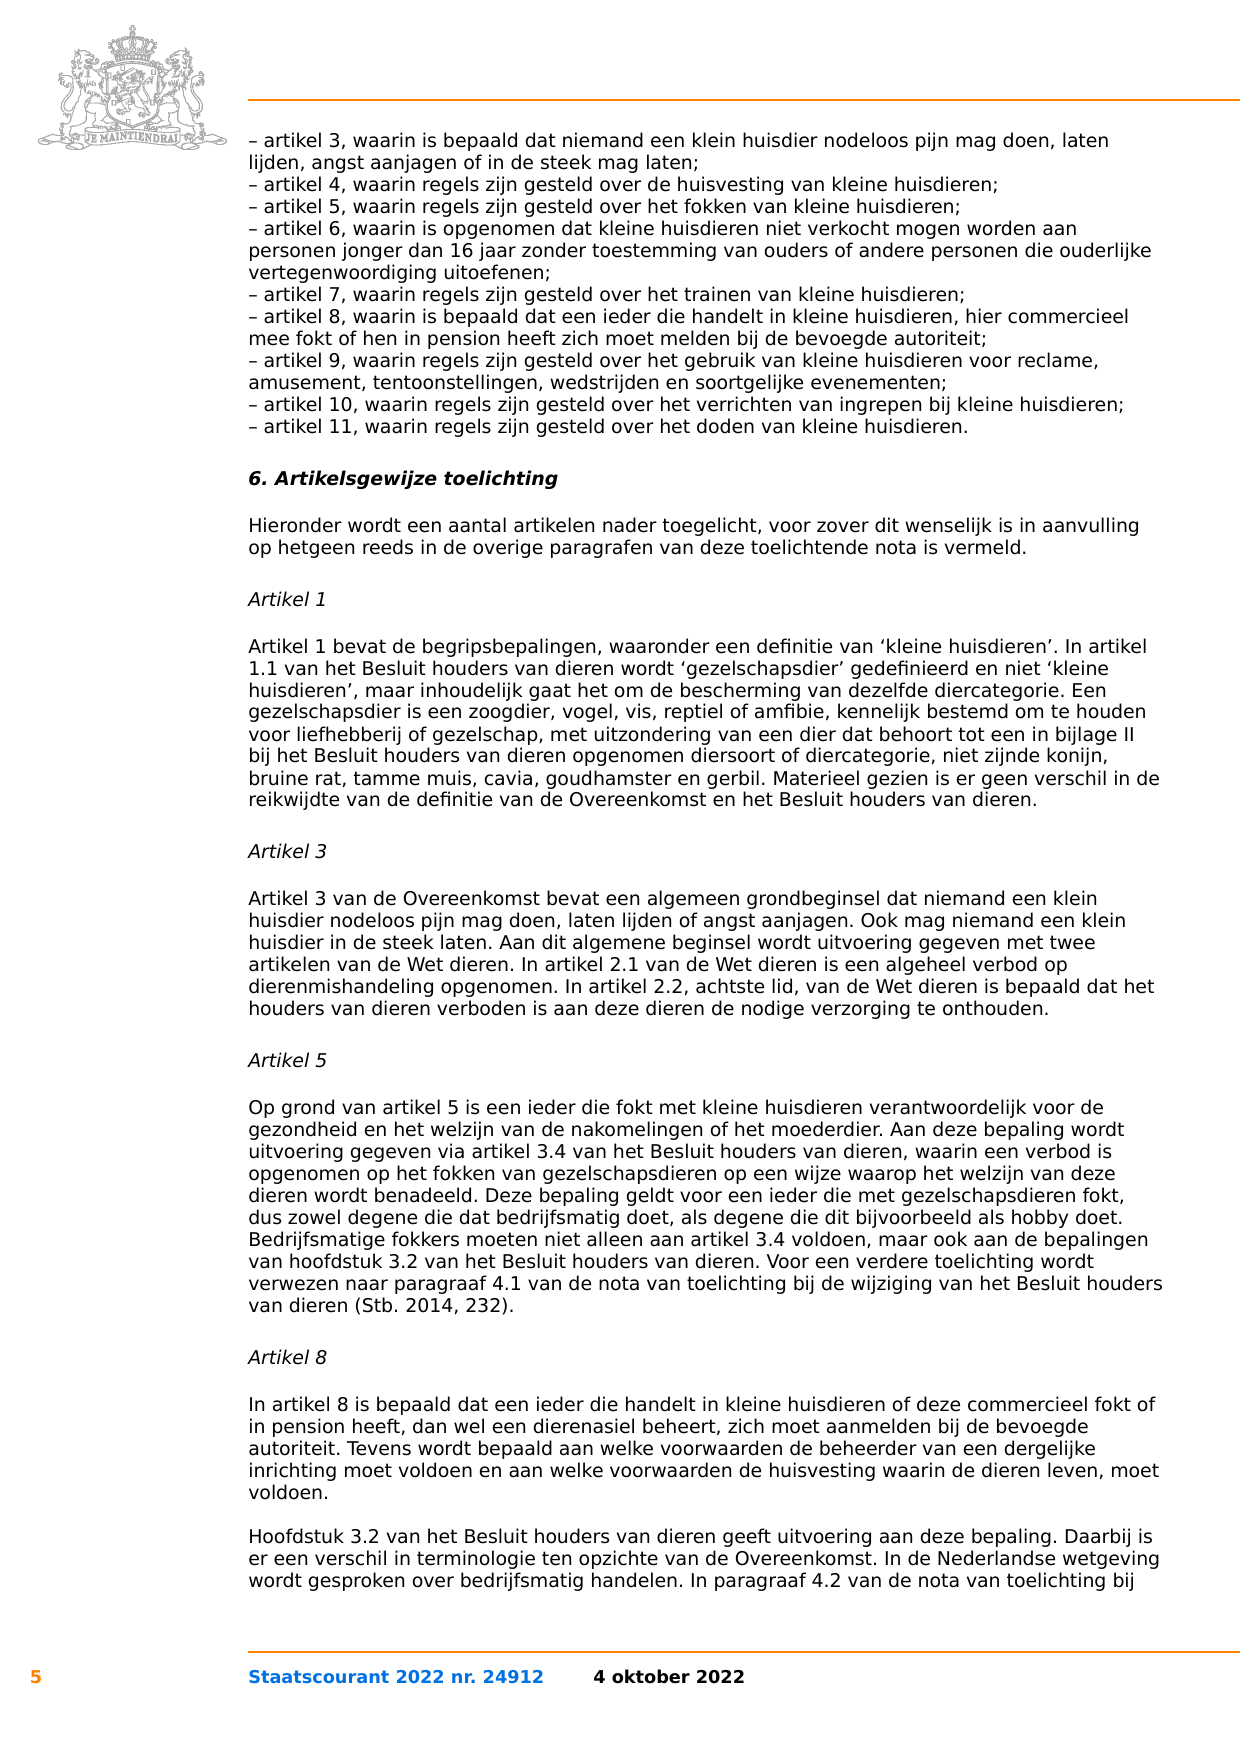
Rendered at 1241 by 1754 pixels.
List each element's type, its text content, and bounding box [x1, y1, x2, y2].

text – artikel 10, waarin regels zijn gesteld over het verrichten van ingrepen bij kleine huisdieren; [248, 394, 1163, 416]
text – artikel 5, waarin regels zijn gesteld over het fokken van kleine huisdieren; [248, 196, 1163, 218]
text – artikel 9, waarin regels zijn gesteld over het gebruik van kleine huisdieren voor reclame, amusement, tentoonstellingen, wedstrijden en soortgelijke evenementen; [248, 350, 1163, 394]
text Op grond van artikel 5 is een ieder die fokt met kleine huisdieren verantwoordelijk voor de gezondheid en het welzijn van de nakomelingen of het moederdier. Aan deze bepaling wordt uitvoering gegeven via artikel 3.4 van het Besluit houders van dieren, waarin een verbod is opgenomen op het fokken van gezelschapsdieren op een wijze waarop het welzijn van deze dieren wordt benadeeld. Deze bepaling geldt voor een ieder die met gezelschapsdieren fokt, dus zowel degene die dat bedrijfsmatig doet, als degene die dit bijvoorbeeld als hobby doet. Bedrijfsmatige fokkers moeten niet alleen aan artikel 3.4 voldoen, maar ook aan de bepalingen van hoofdstuk 3.2 van het Besluit houders van dieren. Voor een verdere toelichting wordt verwezen naar paragraaf 4.1 van de nota van toelichting bij de wijziging van het Besluit houders van dieren (Stb. 2014, 232). [248, 1097, 1163, 1317]
text – artikel 8, waarin is bepaald dat een ieder die handelt in kleine huisdieren, hier commercieel mee fokt of hen in pension heeft zich moet melden bij de bevoegde autoriteit; [248, 306, 1163, 350]
text In artikel 8 is bepaald dat een ieder die handelt in kleine huisdieren of deze commercieel fokt of in pension heeft, dan wel een dierenasiel beheert, zich moet aanmelden bij de bevoegde autoriteit. Tevens wordt bepaald aan welke voorwaarden de beheerder van een dergelijke inrichting moet voldoen en aan welke voorwaarden de huisvesting waarin de dieren leven, moet voldoen. [248, 1394, 1163, 1504]
text – artikel 4, waarin regels zijn gesteld over de huisvesting van kleine huisdieren; [248, 174, 1163, 196]
subtitle Artikel 8 [248, 1347, 1163, 1369]
text Hoofdstuk 3.2 van het Besluit houders van dieren geeft uitvoering aan deze bepaling. Daarbij is er een verschil in terminologie ten opzichte van de Overeenkomst. In de Nederlandse wetgeving wordt gesproken over bedrijfsmatig handelen. In paragraaf 4.2 van de nota van toelichting bij [248, 1526, 1163, 1592]
subtitle Artikel 3 [248, 841, 1163, 863]
subtitle Artikel 1 [248, 588, 1163, 611]
text – artikel 7, waarin regels zijn gesteld over het trainen van kleine huisdieren; [248, 284, 1163, 306]
text Artikel 1 bevat de begripsbepalingen, waaronder een definitie van ‘kleine huisdieren’. In artikel 1.1 van het Besluit houders van dieren wordt ‘gezelschapsdier’ gedefinieerd en niet ‘kleine huisdieren’, maar inhoudelijk gaat het om de bescherming van dezelfde diercategorie. Een gezelschapsdier is een zoogdier, vogel, vis, reptiel of amfibie, kennelijk bestemd om te houden voor liefhebberij of gezelschap, met uitzondering van een dier dat behoort tot een in bijlage II bij het Besluit houders van dieren opgenomen diersoort of diercategorie, niet zijnde konijn, bruine rat, tamme muis, cavia, goudhamster en gerbil. Materieel gezien is er geen verschil in de reikwijdte van de definitie van de Overeenkomst en het Besluit houders van dieren. [248, 636, 1163, 811]
text – artikel 6, waarin is opgenomen dat kleine huisdieren niet verkocht mogen worden aan personen jonger dan 16 jaar zonder toestemming van ouders of andere personen die ouderlijke vertegenwoordiging uitoefenen; [248, 218, 1163, 284]
subtitle 6. Artikelsgewijze toelichting [248, 468, 1163, 489]
text – artikel 11, waarin regels zijn gesteld over het doden van kleine huisdieren. [248, 416, 1163, 438]
picture [38, 25, 227, 150]
text – artikel 3, waarin is bepaald dat niemand een klein huisdier nodeloos pijn mag doen, laten lijden, angst aanjagen of in de steek mag laten; [248, 130, 1163, 174]
text Artikel 3 van de Overeenkomst bevat een algemeen grondbeginsel dat niemand een klein huisdier nodeloos pijn mag doen, laten lijden of angst aanjagen. Ook mag niemand een klein huisdier in de steek laten. Aan dit algemene beginsel wordt uitvoering gegeven met twee artikelen van de Wet dieren. In artikel 2.1 van de Wet dieren is een algeheel verbod op dierenmishandeling opgenomen. In artikel 2.2, achtste lid, van de Wet dieren is bepaald dat het houders van dieren verboden is aan deze dieren de nodige verzorging te onthouden. [248, 888, 1163, 1020]
subtitle Artikel 5 [248, 1050, 1163, 1072]
text Hieronder wordt een aantal artikelen nader toegelicht, voor zover dit wenselijk is in aanvulling op hetgeen reeds in de overige paragrafen van deze toelichtende nota is vermeld. [248, 514, 1163, 558]
